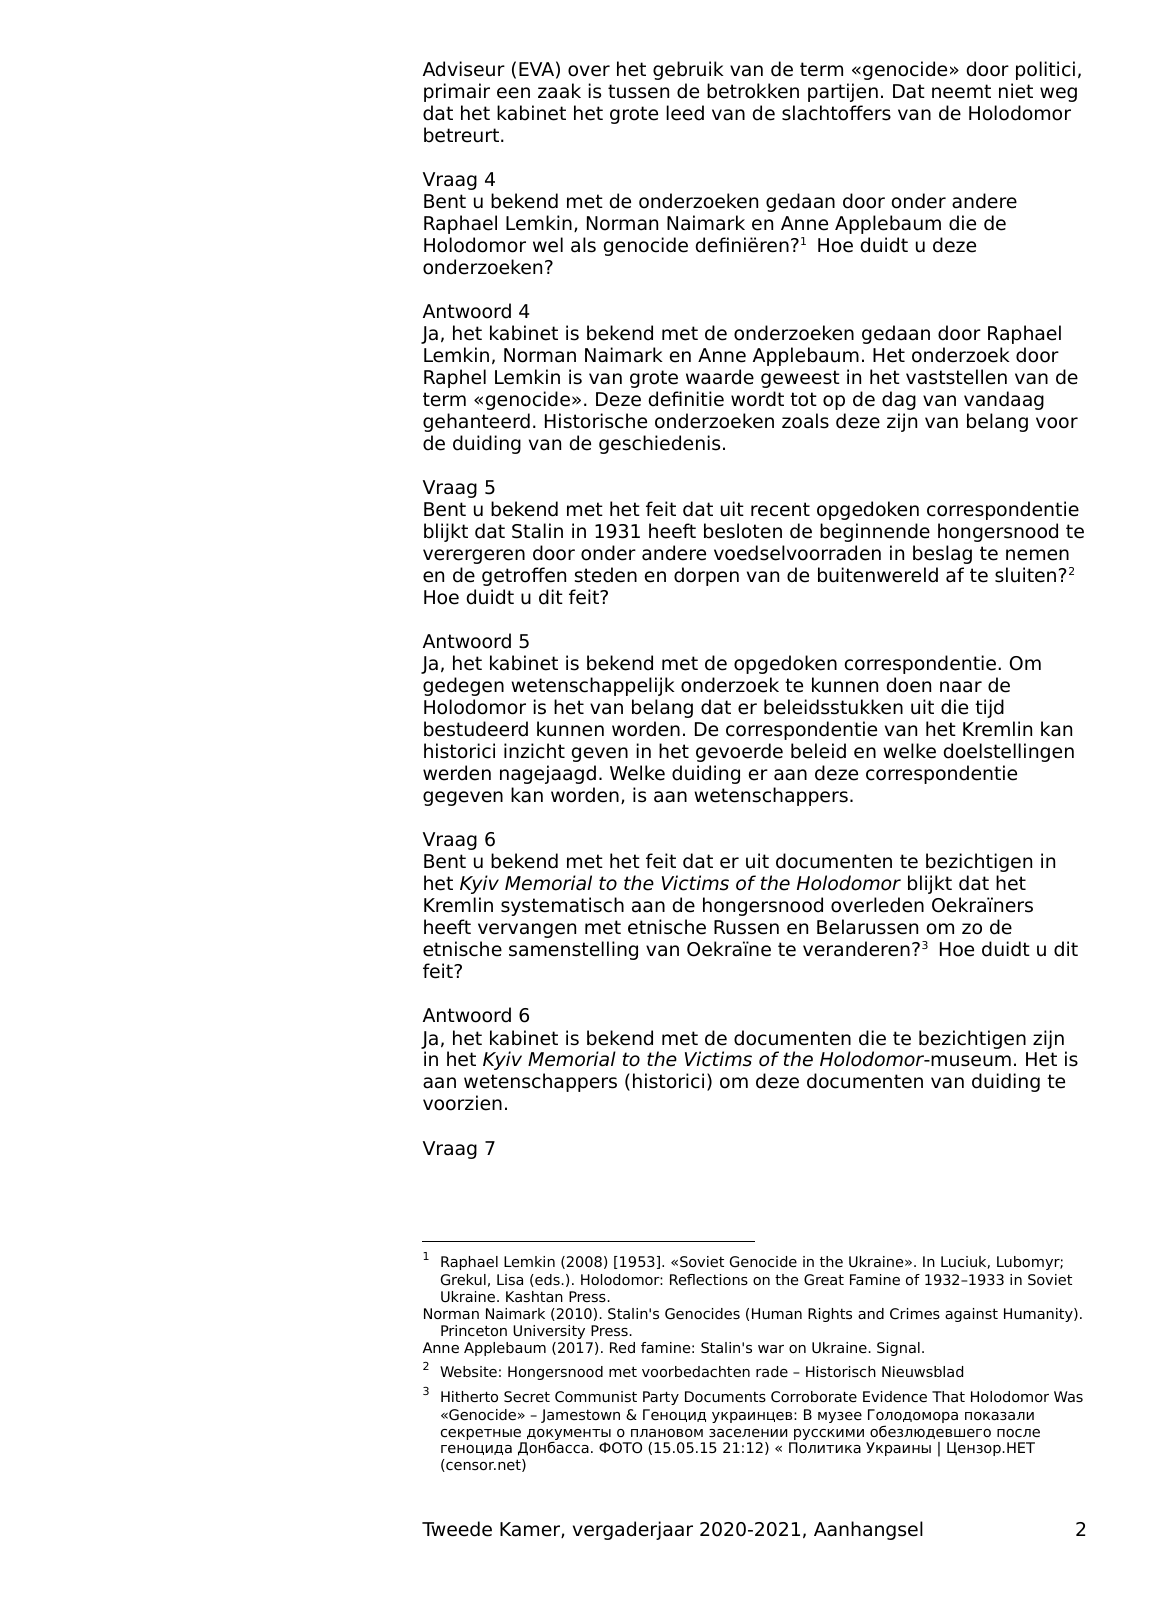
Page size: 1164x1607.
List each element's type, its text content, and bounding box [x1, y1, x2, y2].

text Anne Applebaum (2017). Red famine: Stalin's war on Ukraine. Signal. [422, 1340, 1087, 1357]
text Vraag 6 [422, 829, 1087, 851]
text Website: Hongersnood met voorbedachten rade – Historisch Nieuwsblad [422, 1360, 1087, 1382]
text Ja, het kabinet is bekend met de documenten die te bezichtigen zijn in het Kyiv Memorial to the Victims of the Holodomor-museum. Het is aan wetenschappers (historici) om deze documenten van duiding te voorzien. [422, 1027, 1087, 1115]
text Vraag 5 [422, 477, 1087, 499]
text Adviseur (EVA) over het gebruik van de term «genocide» door politici, primair een zaak is tussen de betrokken partijen. Dat neemt niet weg dat het kabinet het grote leed van de slachtoffers van de Holodomor betreurt. [422, 59, 1087, 147]
text Norman Naimark (2010). Stalin's Genocides (Human Rights and Crimes against Humanity). Princeton University Press. [422, 1306, 1087, 1340]
text Vraag 7 [422, 1137, 1087, 1159]
text Ja, het kabinet is bekend met de opgedoken correspondentie. Om gedegen wetenschappelijk onderzoek te kunnen doen naar de Holodomor is het van belang dat er beleidsstukken uit die tijd bestudeerd kunnen worden. De correspondentie van het Kremlin kan historici inzicht geven in het gevoerde beleid en welke doelstellingen werden nagejaagd. Welke duiding er aan deze correspondentie gegeven kan worden, is aan wetenschappers. [422, 653, 1087, 807]
text Bent u bekend met de onderzoeken gedaan door onder andere Raphael Lemkin, Norman Naimark en Anne Applebaum die de Holodomor wel als genocide definiëren? Hoe duidt u deze onderzoeken? [422, 191, 1087, 279]
text Bent u bekend met het feit dat er uit documenten te bezichtigen in het Kyiv Memorial to the Victims of the Holodomor blijkt dat het Kremlin systematisch aan de hongersnood overleden Oekraïners heeft vervangen met etnische Russen en Belarussen om zo de etnische samenstelling van Oekraïne te veranderen? Hoe duidt u dit feit? [422, 851, 1087, 983]
text Raphael Lemkin (2008) [1953]. «Soviet Genocide in the Ukraine». In Luciuk, Lubomyr; Grekul, Lisa (eds.). Holodomor: Reflections on the Great Famine of 1932–1933 in Soviet Ukraine. Kashtan Press. [422, 1250, 1087, 1306]
text Bent u bekend met het feit dat uit recent opgedoken correspondentie blijkt dat Stalin in 1931 heeft besloten de beginnende hongersnood te verergeren door onder andere voedselvoorraden in beslag te nemen en de getroffen steden en dorpen van de buitenwereld af te sluiten? Hoe duidt u dit feit? [422, 499, 1087, 609]
text Antwoord 4 [422, 301, 1087, 323]
text Antwoord 6 [422, 1005, 1087, 1027]
text Ja, het kabinet is bekend met de onderzoeken gedaan door Raphael Lemkin, Norman Naimark en Anne Applebaum. Het onderzoek door Raphel Lemkin is van grote waarde geweest in het vaststellen van de term «genocide». Deze definitie wordt tot op de dag van vandaag gehanteerd. Historische onderzoeken zoals deze zijn van belang voor de duiding van de geschiedenis. [422, 323, 1087, 455]
text Vraag 4 [422, 169, 1087, 191]
text Antwoord 5 [422, 631, 1087, 653]
text Hitherto Secret Communist Party Documents Corroborate Evidence That Holodomor Was «Genocide» – Jamestown & Геноцид украинцев: В музее Голодомора показали секретные документы о плановом заселении русскими обезлюдевшего после геноцида Донбасса. ФОТО (15.05.15 21:12) « Политика Украины | Цензор.НЕТ (censor.net) [422, 1385, 1087, 1474]
